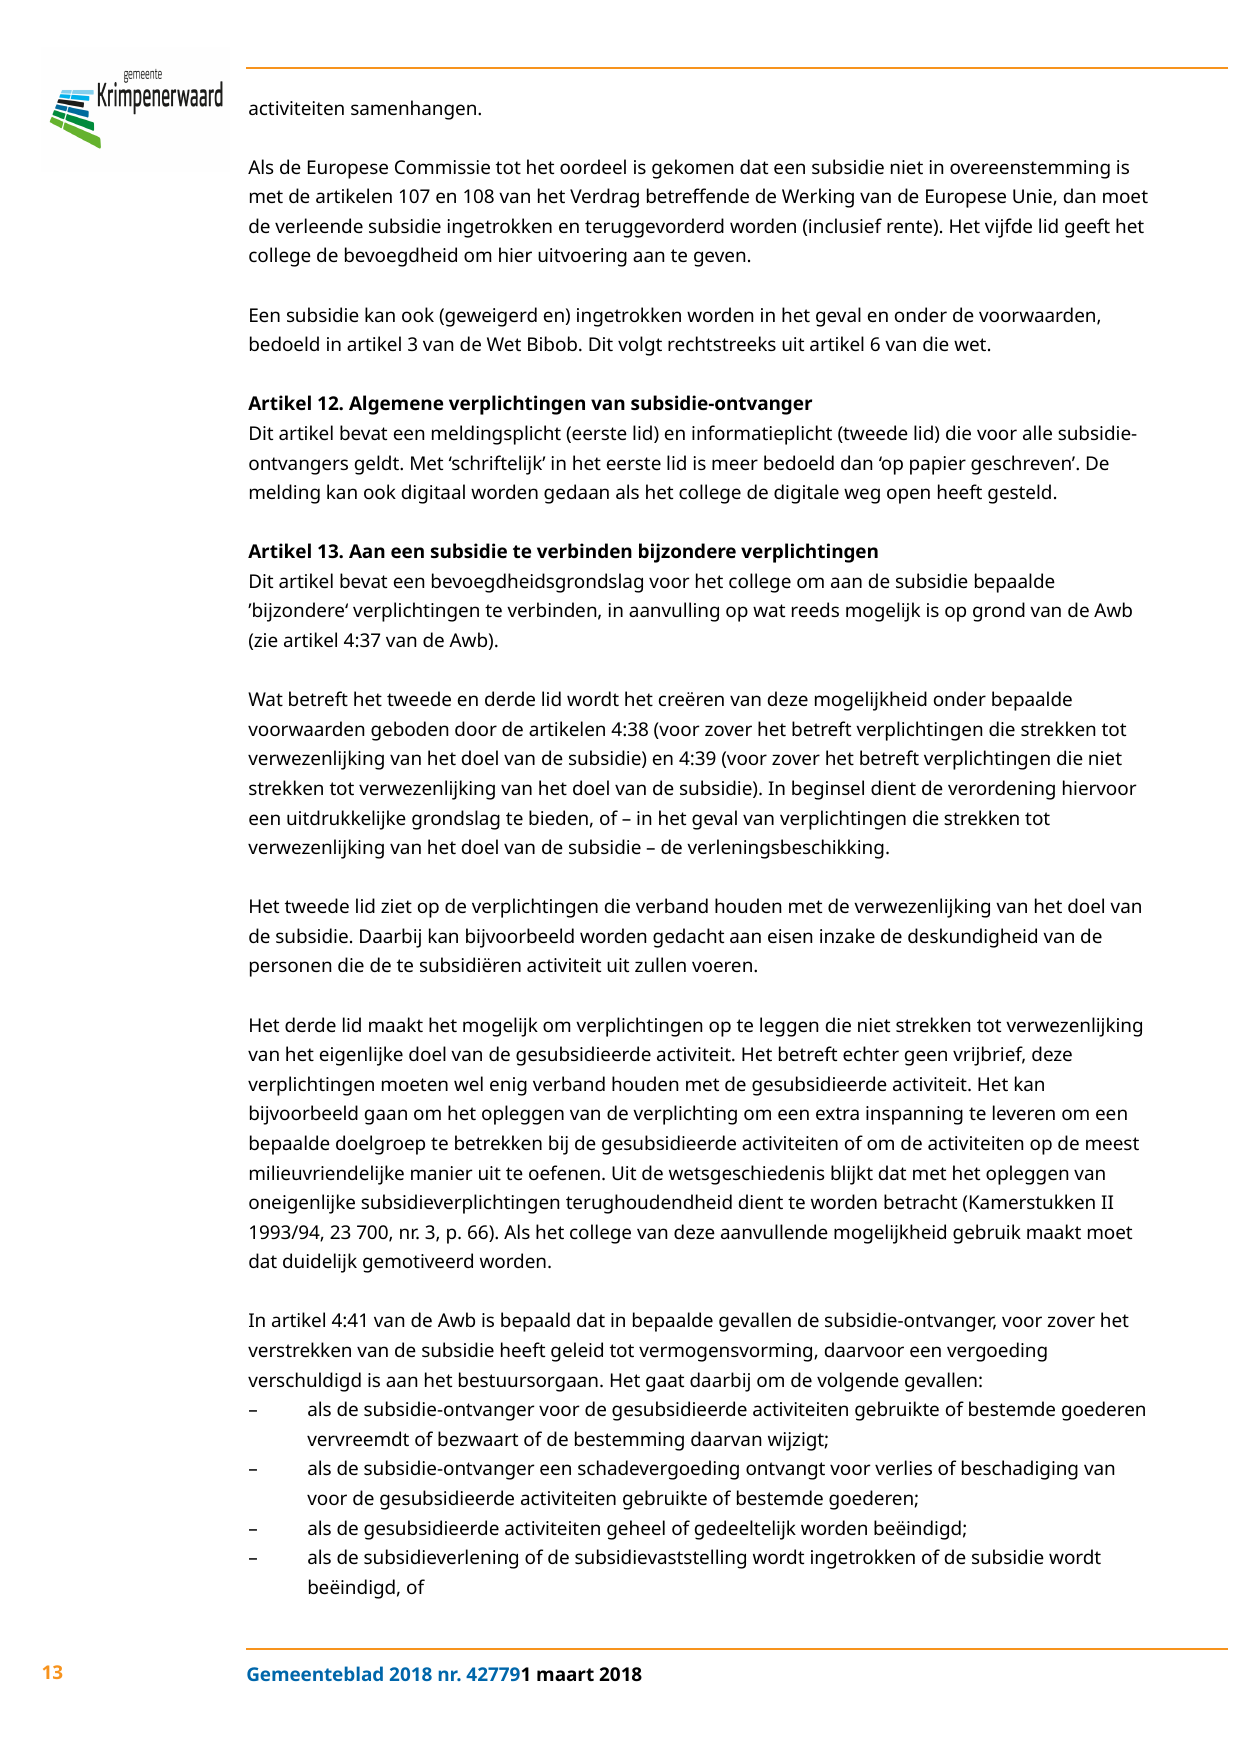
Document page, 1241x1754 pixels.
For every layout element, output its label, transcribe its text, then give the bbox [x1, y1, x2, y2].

text Wat betreft het tweede en derde lid wordt het creëren van deze mogelijkheid onder bepaalde voorwaarden geboden door de artikelen 4:38 (voor zover het betreft verplichtingen die strekken tot verwezenlijking van het doel van de subsidie) en 4:39 (voor zover het betreft verplichtingen die niet strekken tot verwezenlijking van het doel van de subsidie). In beginsel dient de verordening hiervoor een uitdrukkelijke grondslag te bieden, of – in het geval van verplichtingen die strekken tot verwezenlijking van het doel van de subsidie – de verleningsbeschikking. [248, 686, 1152, 860]
text Artikel 13. Aan een subsidie te verbinden bijzondere verplichtingen [248, 538, 1152, 564]
picture [41, 47, 231, 172]
text Dit artikel bevat een meldingsplicht (eerste lid) en informatieplicht (tweede lid) die voor alle subsidie-ontvangers geldt. Met ‘schriftelijk’ in het eerste lid is meer bedoeld dan ‘op papier geschreven’. De melding kan ook digitaal worden gedaan als het college de digitale weg open heeft gesteld. [248, 420, 1152, 505]
text Het derde lid maakt het mogelijk om verplichtingen op te leggen die niet strekken tot verwezenlijking van het eigenlijke doel van de gesubsidieerde activiteit. Het betreft echter geen vrijbrief, deze verplichtingen moeten wel enig verband houden met de gesubsidieerde activiteit. Het kan bijvoorbeeld gaan om het opleggen van de verplichting om een extra inspanning te leveren om een bepaalde doelgroep te betrekken bij de gesubsidieerde activiteiten of om de activiteiten op de meest milieuvriendelijke manier uit te oefenen. Uit de wetsgeschiedenis blijkt dat met het opleggen van oneigenlijke subsidieverplichtingen terughoudendheid dient te worden betracht (Kamerstukken II 1993/94, 23 700, nr. 3, p. 66). Als het college van deze aanvullende mogelijkheid gebruik maakt moet dat duidelijk gemotiveerd worden. [248, 1012, 1152, 1274]
text Een subsidie kan ook (geweigerd en) ingetrokken worden in het geval en onder de voorwaarden, bedoeld in artikel 3 van de Wet Bibob. Dit volgt rechtstreeks uit artikel 6 van die wet. [248, 302, 1152, 357]
text Artikel 12. Algemene verplichtingen van subsidie-ontvanger [248, 391, 1152, 416]
text Dit artikel bevat een bevoegdheidsgrondslag voor het college om aan de subsidie bepaalde ’bijzondere‘ verplichtingen te verbinden, in aanvulling op wat reeds mogelijk is op grond van de Awb (zie artikel 4:37 van de Awb). [248, 568, 1152, 653]
text In artikel 4:41 van de Awb is bepaald dat in bepaalde gevallen de subsidie-ontvanger, voor zover het verstrekken van de subsidie heeft geleid tot vermogensvorming, daarvoor een vergoeding verschuldigd is aan het bestuursorgaan. Het gaat daarbij om de volgende gevallen: [248, 1308, 1152, 1393]
list als de subsidie-ontvanger een schadevergoeding ontvangt voor verlies of beschadiging van voor de gesubsidieerde activiteiten gebruikte of bestemde goederen; [248, 1456, 1152, 1511]
list als de subsidie-ontvanger voor de gesubsidieerde activiteiten gebruikte of bestemde goederen vervreemdt of bezwaart of de bestemming daarvan wijzigt; [248, 1396, 1152, 1452]
text Als de Europese Commissie tot het oordeel is gekomen dat een subsidie niet in overeenstemming is met de artikelen 107 en 108 van het Verdrag betreffende de Werking van de Europese Unie, dan moet de verleende subsidie ingetrokken en teruggevorderd worden (inclusief rente). Het vijfde lid geeft het college de bevoegdheid om hier uitvoering aan te geven. [248, 154, 1152, 268]
list als de gesubsidieerde activiteiten geheel of gedeeltelijk worden beëindigd; [248, 1515, 1152, 1541]
text activiteiten samenhangen. [248, 95, 1152, 121]
text Het tweede lid ziet op de verplichtingen die verband houden met de verwezenlijking van het doel van de subsidie. Daarbij kan bijvoorbeeld worden gedacht aan eisen inzake de deskundigheid van de personen die de te subsidiëren activiteit uit zullen voeren. [248, 893, 1152, 978]
list als de subsidieverlening of de subsidievaststelling wordt ingetrokken of de subsidie wordt beëindigd, of [248, 1544, 1152, 1600]
